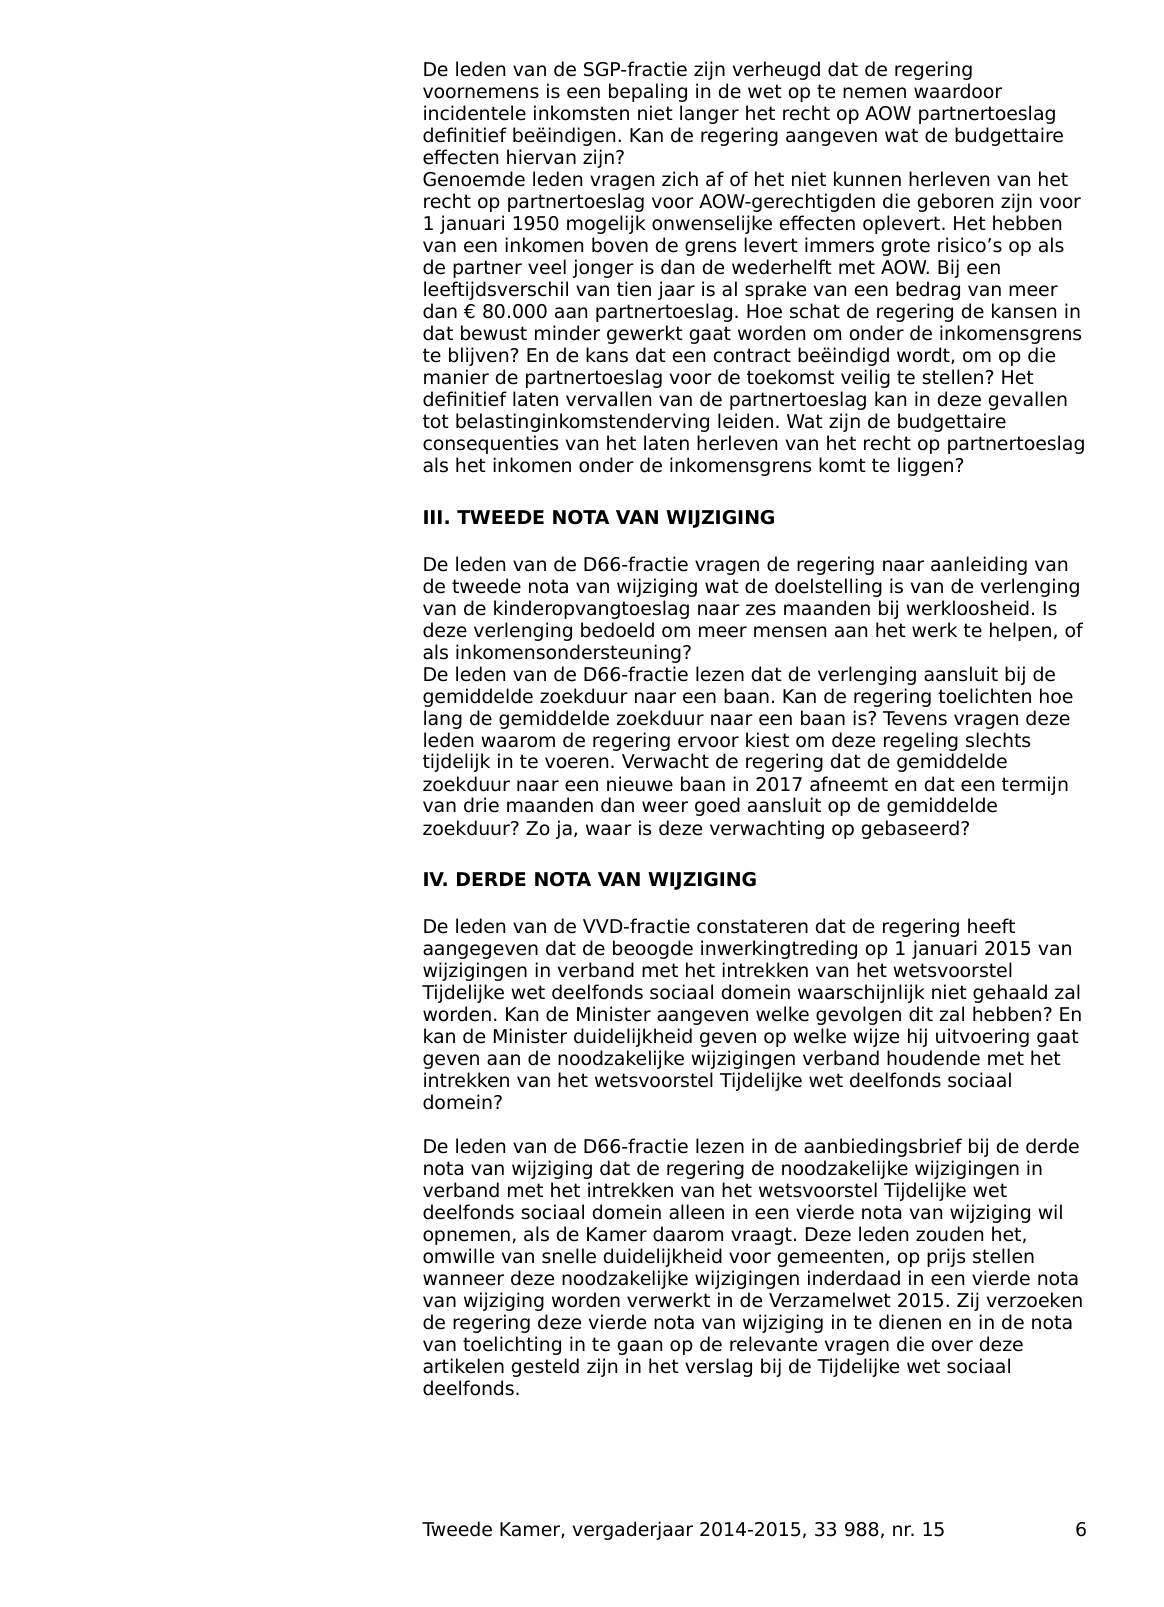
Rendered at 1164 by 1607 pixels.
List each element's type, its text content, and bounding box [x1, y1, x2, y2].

subtitle III. TWEEDE NOTA VAN WIJZIGING [422, 507, 1087, 529]
text De leden van de D66-fractie lezen in de aanbiedingsbrief bij de derde nota van wijziging dat de regering de noodzakelijke wijzigingen in verband met het intrekken van het wetsvoorstel Tijdelijke wet deelfonds sociaal domein alleen in een vierde nota van wijziging wil opnemen, als de Kamer daarom vraagt. Deze leden zouden het, omwille van snelle duidelijkheid voor gemeenten, op prijs stellen wanneer deze noodzakelijke wijzigingen inderdaad in een vierde nota van wijziging worden verwerkt in de Verzamelwet 2015. Zij verzoeken de regering deze vierde nota van wijziging in te dienen en in de nota van toelichting in te gaan op de relevante vragen die over deze artikelen gesteld zijn in het verslag bij de Tijdelijke wet sociaal deelfonds. [422, 1136, 1087, 1400]
text De leden van de D66-fractie vragen de regering naar aanleiding van de tweede nota van wijziging wat de doelstelling is van de verlenging van de kinderopvangtoeslag naar zes maanden bij werkloosheid. Is deze verlenging bedoeld om meer mensen aan het werk te helpen, of als inkomensondersteuning? [422, 554, 1087, 663]
text De leden van de VVD-fractie constateren dat de regering heeft aangegeven dat de beoogde inwerkingtreding op 1 januari 2015 van wijzigingen in verband met het intrekken van het wetsvoorstel Tijdelijke wet deelfonds sociaal domein waarschijnlijk niet gehaald zal worden. Kan de Minister aangeven welke gevolgen dit zal hebben? En kan de Minister duidelijkheid geven op welke wijze hij uitvoering gaat geven aan de noodzakelijke wijzigingen verband houdende met het intrekken van het wetsvoorstel Tijdelijke wet deelfonds sociaal domein? [422, 916, 1087, 1114]
text De leden van de D66-fractie lezen dat de verlenging aansluit bij de gemiddelde zoekduur naar een baan. Kan de regering toelichten hoe lang de gemiddelde zoekduur naar een baan is? Tevens vragen deze leden waarom de regering ervoor kiest om deze regeling slechts tijdelijk in te voeren. Verwacht de regering dat de gemiddelde zoekduur naar een nieuwe baan in 2017 afneemt en dat een termijn van drie maanden dan weer goed aansluit op de gemiddelde zoekduur? Zo ja, waar is deze verwachting op gebaseerd? [422, 663, 1087, 839]
text De leden van de SGP-fractie zijn verheugd dat de regering voornemens is een bepaling in de wet op te nemen waardoor incidentele inkomsten niet langer het recht op AOW partnertoeslag definitief beëindigen. Kan de regering aangeven wat de budgettaire effecten hiervan zijn? [422, 59, 1087, 169]
subtitle IV. DERDE NOTA VAN WIJZIGING [422, 869, 1087, 891]
text Genoemde leden vragen zich af of het niet kunnen herleven van het recht op partnertoeslag voor AOW-gerechtigden die geboren zijn voor 1 januari 1950 mogelijk onwenselijke effecten oplevert. Het hebben van een inkomen boven de grens levert immers grote risico’s op als de partner veel jonger is dan de wederhelft met AOW. Bij een leeftijdsverschil van tien jaar is al sprake van een bedrag van meer dan € 80.000 aan partnertoeslag. Hoe schat de regering de kansen in dat bewust minder gewerkt gaat worden om onder de inkomensgrens te blijven? En de kans dat een contract beëindigd wordt, om op die manier de partnertoeslag voor de toekomst veilig te stellen? Het definitief laten vervallen van de partnertoeslag kan in deze gevallen tot belastinginkomstenderving leiden. Wat zijn de budgettaire consequenties van het laten herleven van het recht op partnertoeslag als het inkomen onder de inkomensgrens komt te liggen? [422, 169, 1087, 477]
